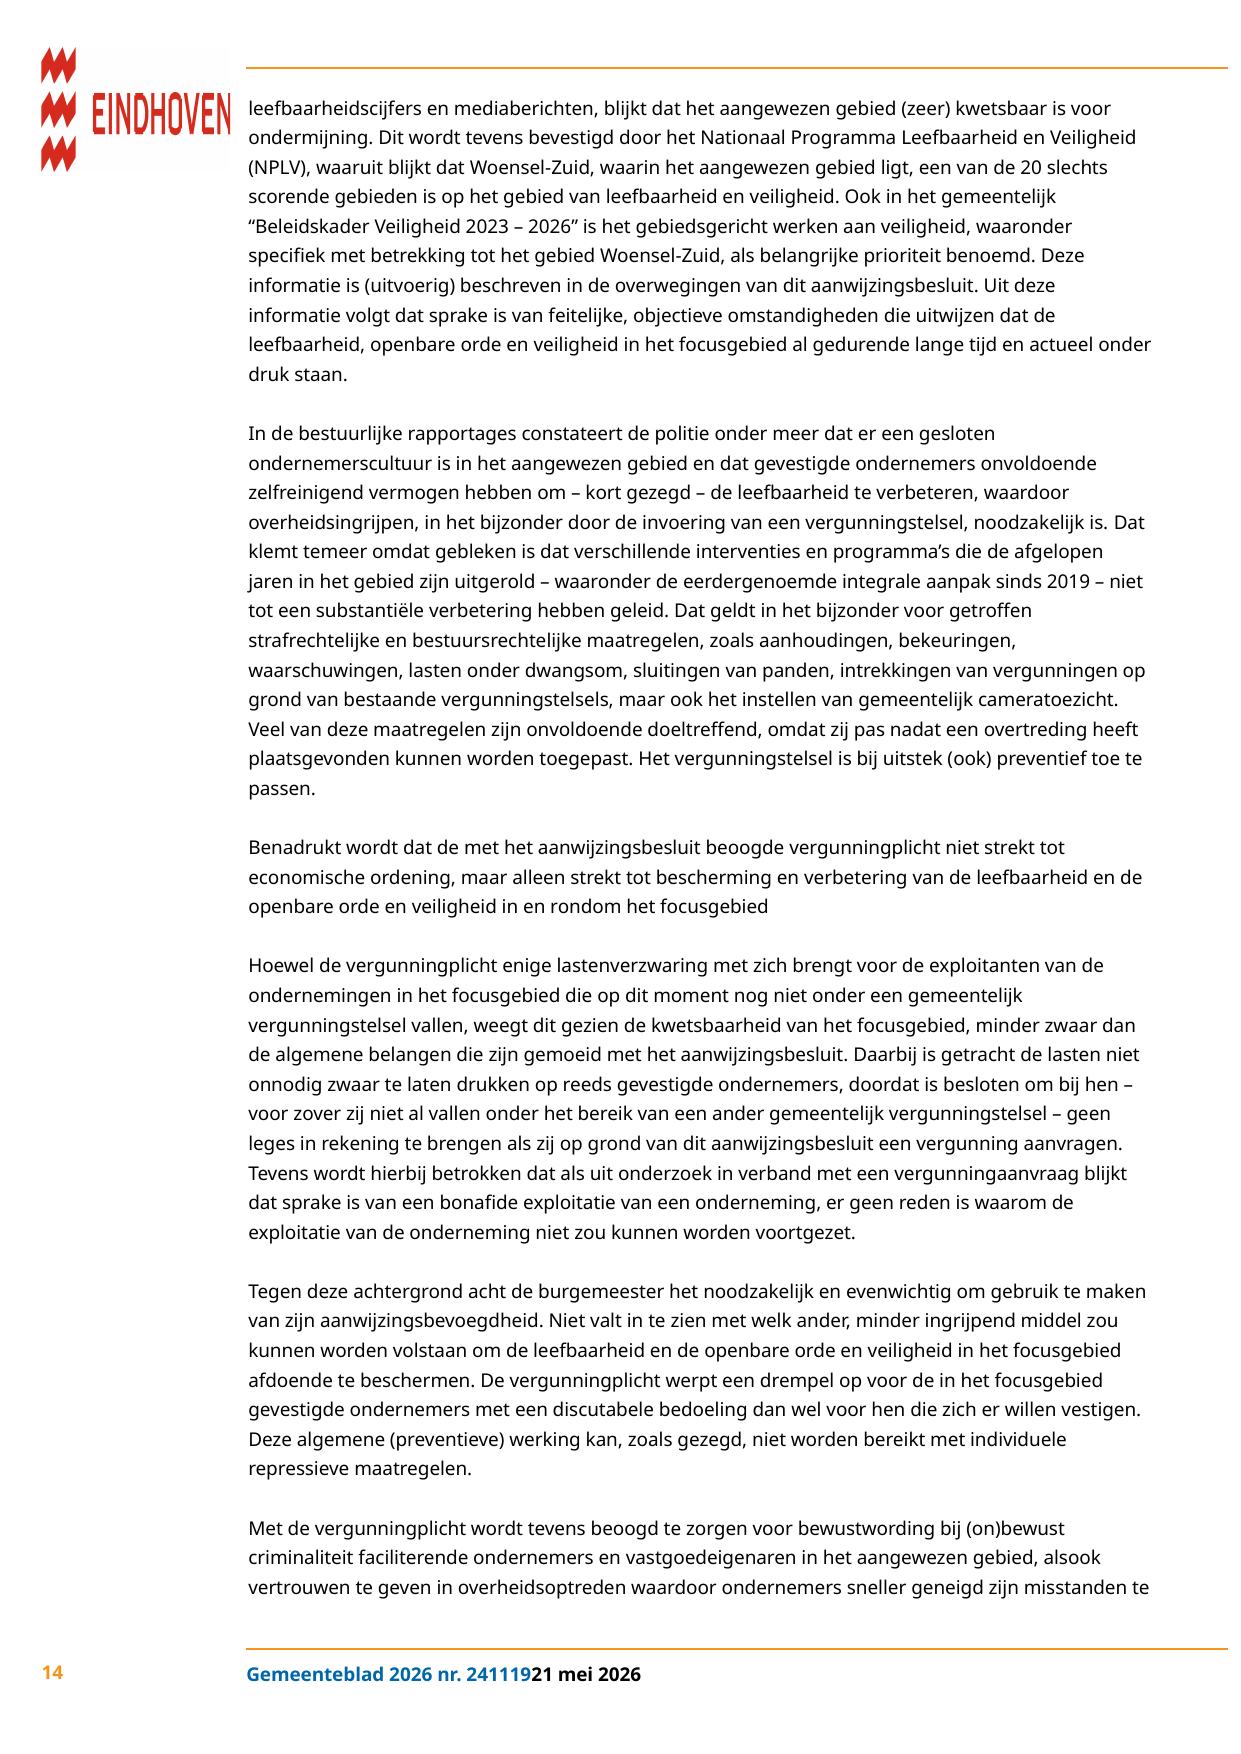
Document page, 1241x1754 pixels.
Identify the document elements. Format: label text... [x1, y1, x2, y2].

picture [41, 47, 231, 172]
text Met de vergunningplicht wordt tevens beoogd te zorgen voor bewustwording bij (on)bewust criminaliteit faciliterende ondernemers en vastgoedeigenaren in het aangewezen gebied, alsook vertrouwen te geven in overheidsoptreden waardoor ondernemers sneller geneigd zijn misstanden te [248, 1515, 1152, 1600]
text In de bestuurlijke rapportages constateert de politie onder meer dat er een gesloten ondernemerscultuur is in het aangewezen gebied en dat gevestigde ondernemers onvoldoende zelfreinigend vermogen hebben om – kort gezegd – de leefbaarheid te verbeteren, waardoor overheidsingrijpen, in het bijzonder door de invoering van een vergunningstelsel, noodzakelijk is. Dat klemt temeer omdat gebleken is dat verschillende interventies en programma’s die de afgelopen jaren in het gebied zijn uitgerold – waaronder de eerdergenoemde integrale aanpak sinds 2019 – niet tot een substantiële verbetering hebben geleid. Dat geldt in het bijzonder voor getroffen strafrechtelijke en bestuursrechtelijke maatregelen, zoals aanhoudingen, bekeuringen, waarschuwingen, lasten onder dwangsom, sluitingen van panden, intrekkingen van vergunningen op grond van bestaande vergunningstelsels, maar ook het instellen van gemeentelijk cameratoezicht. Veel van deze maatregelen zijn onvoldoende doeltreffend, omdat zij pas nadat een overtreding heeft plaatsgevonden kunnen worden toegepast. Het vergunningstelsel is bij uitstek (ook) preventief toe te passen. [248, 420, 1152, 801]
text Tegen deze achtergrond acht de burgemeester het noodzakelijk en evenwichtig om gebruik te maken van zijn aanwijzingsbevoegdheid. Niet valt in te zien met welk ander, minder ingrijpend middel zou kunnen worden volstaan om de leefbaarheid en de openbare orde en veiligheid in het focusgebied afdoende te beschermen. De vergunningplicht werpt een drempel op voor de in het focusgebied gevestigde ondernemers met een discutabele bedoeling dan wel voor hen die zich er willen vestigen. Deze algemene (preventieve) werking kan, zoals gezegd, niet worden bereikt met individuele repressieve maatregelen. [248, 1278, 1152, 1481]
text Hoewel de vergunningplicht enige lastenverzwaring met zich brengt voor de exploitanten van de ondernemingen in het focusgebied die op dit moment nog niet onder een gemeentelijk vergunningstelsel vallen, weegt dit gezien de kwetsbaarheid van het focusgebied, minder zwaar dan de algemene belangen die zijn gemoeid met het aanwijzingsbesluit. Daarbij is getracht de lasten niet onnodig zwaar te laten drukken op reeds gevestigde ondernemers, doordat is besloten om bij hen – voor zover zij niet al vallen onder het bereik van een ander gemeentelijk vergunningstelsel – geen leges in rekening te brengen als zij op grond van dit aanwijzingsbesluit een vergunning aanvragen. Tevens wordt hierbij betrokken dat als uit onderzoek in verband met een vergunningaanvraag blijkt dat sprake is van een bonafide exploitatie van een onderneming, er geen reden is waarom de exploitatie van de onderneming niet zou kunnen worden voortgezet. [248, 953, 1152, 1245]
text Benadrukt wordt dat de met het aanwijzingsbesluit beoogde vergunningplicht niet strekt tot economische ordening, maar alleen strekt tot bescherming en verbetering van de leefbaarheid en de openbare orde en veiligheid in en rondom het focusgebied [248, 834, 1152, 919]
text leefbaarheidscijfers en mediaberichten, blijkt dat het aangewezen gebied (zeer) kwetsbaar is voor ondermijning. Dit wordt tevens bevestigd door het Nationaal Programma Leefbaarheid en Veiligheid (NPLV), waaruit blijkt dat Woensel-Zuid, waarin het aangewezen gebied ligt, een van de 20 slechts scorende gebieden is op het gebied van leefbaarheid en veiligheid. Ook in het gemeentelijk “Beleidskader Veiligheid 2023 – 2026” is het gebiedsgericht werken aan veiligheid, waaronder specifiek met betrekking tot het gebied Woensel-Zuid, als belangrijke prioriteit benoemd. Deze informatie is (uitvoerig) beschreven in de overwegingen van dit aanwijzingsbesluit. Uit deze informatie volgt dat sprake is van feitelijke, objectieve omstandigheden die uitwijzen dat de leefbaarheid, openbare orde en veiligheid in het focusgebied al gedurende lange tijd en actueel onder druk staan. [248, 95, 1152, 387]
